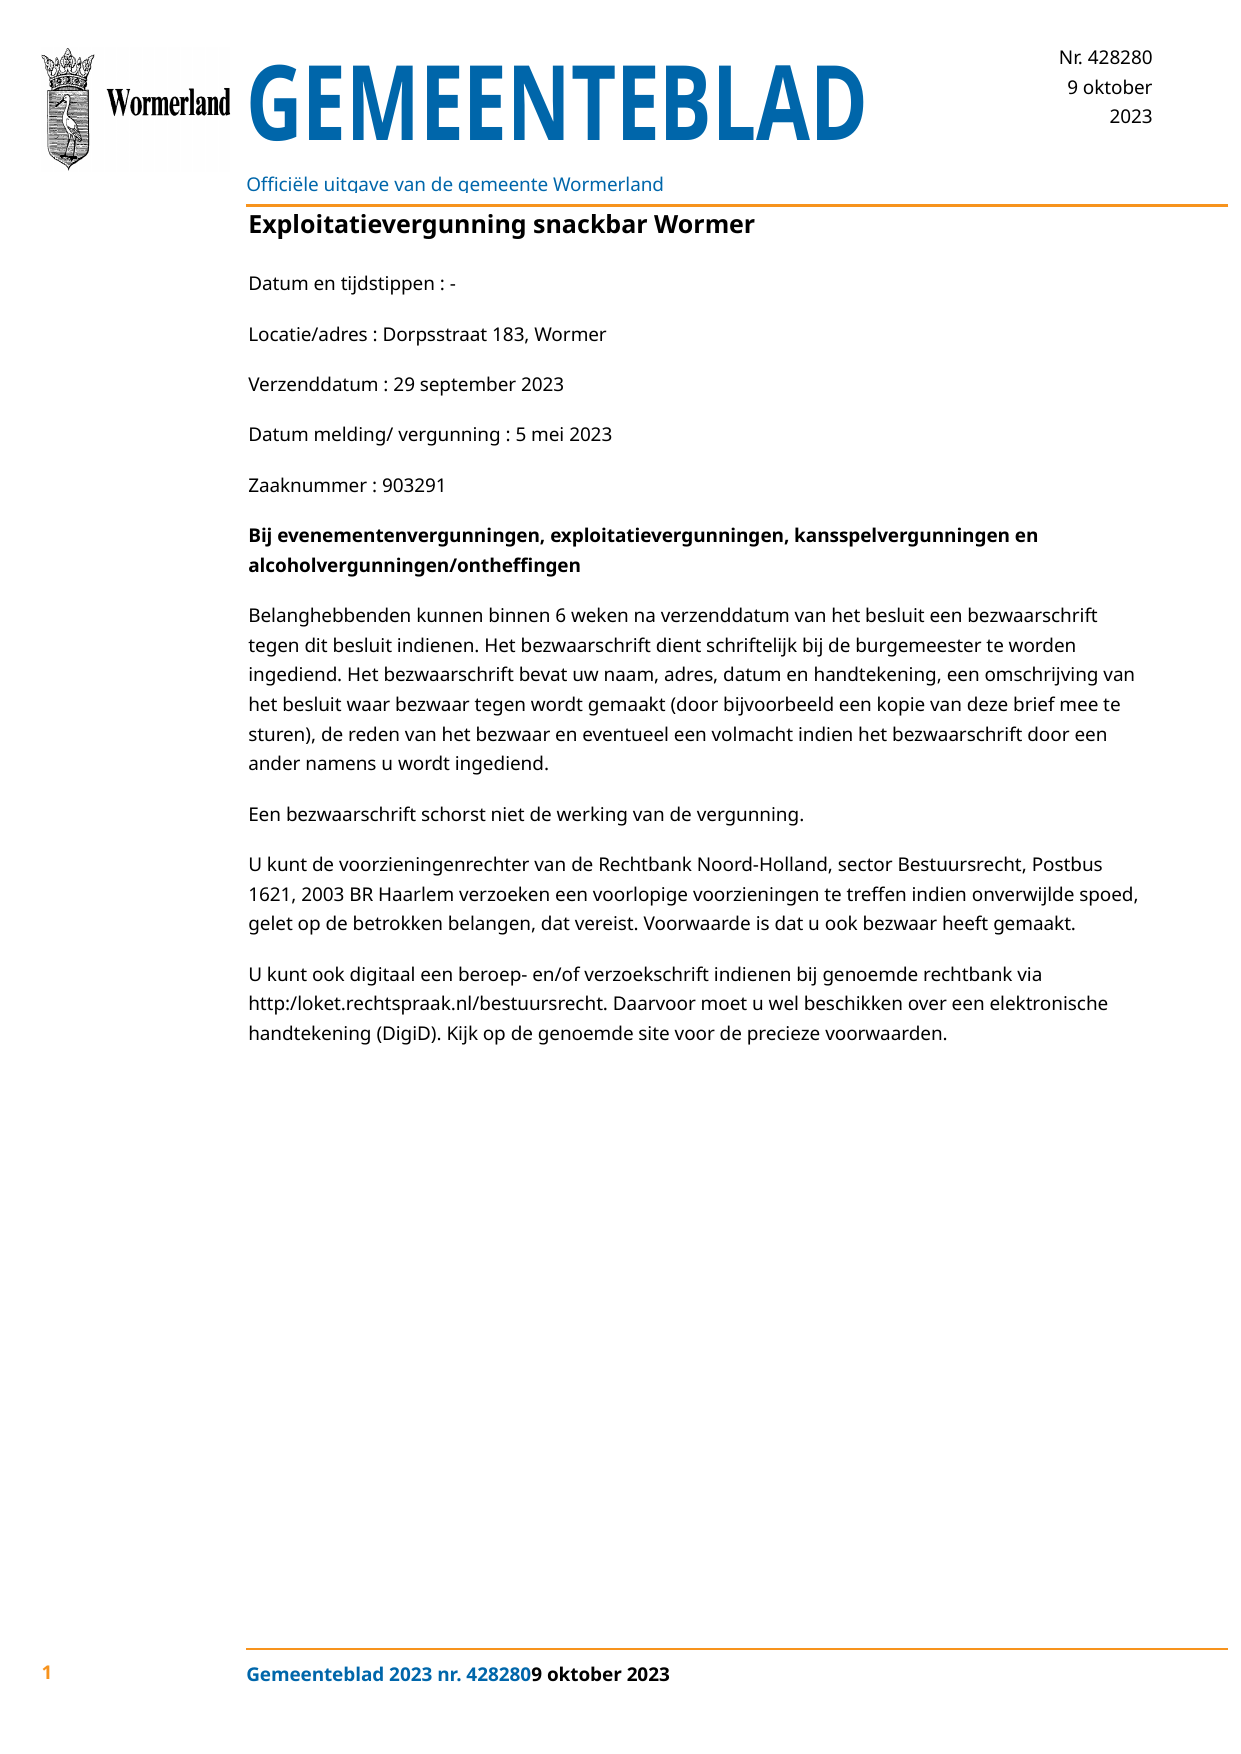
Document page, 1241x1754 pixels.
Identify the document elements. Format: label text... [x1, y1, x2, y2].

picture [41, 47, 231, 172]
text U kunt ook digitaal een beroep- en/of verzoekschrift indienen bij genoemde rechtbank via http:/loket.rechtspraak.nl/bestuursrecht. Daarvoor moet u wel beschikken over een elektronische handtekening (DigiD). Kijk op de genoemde site voor de precieze voorwaarden. [248, 961, 1152, 1046]
text Datum melding/ vergunning : 5 mei 2023 [248, 422, 1152, 447]
text U kunt de voorzieningenrechter van de Rechtbank Noord-Holland, sector Bestuursrecht, Postbus 1621, 2003 BR Haarlem verzoeken een voorlopige voorzieningen te treffen indien onverwijlde spoed, gelet op de betrokken belangen, dat vereist. Voorwaarde is dat u ook bezwaar heeft gemaakt. [248, 851, 1152, 936]
text Datum en tijdstippen : - [248, 270, 1152, 296]
text Locatie/adres : Dorpsstraat 183, Wormer [248, 321, 1152, 346]
text Een bezwaarschrift schorst niet de werking van de vergunning. [248, 801, 1152, 826]
text Bij evenementenvergunningen, exploitatievergunningen, kansspelvergunningen en alcoholvergunningen/ontheffingen [248, 522, 1152, 578]
text Zaaknummer : 903291 [248, 472, 1152, 498]
text Exploitatievergunning snackbar Wormer [248, 207, 1152, 241]
text Belanghebbenden kunnen binnen 6 weken na verzenddatum van het besluit een bezwaarschrift tegen dit besluit indienen. Het bezwaarschrift dient schriftelijk bij de burgemeester te worden ingediend. Het bezwaarschrift bevat uw naam, adres, datum en handtekening, een omschrijving van het besluit waar bezwaar tegen wordt gemaakt (door bijvoorbeeld een kopie van deze brief mee te sturen), de reden van het bezwaar en eventueel een volmacht indien het bezwaarschrift door een ander namens u wordt ingediend. [248, 602, 1152, 776]
text Verzenddatum : 29 september 2023 [248, 371, 1152, 397]
